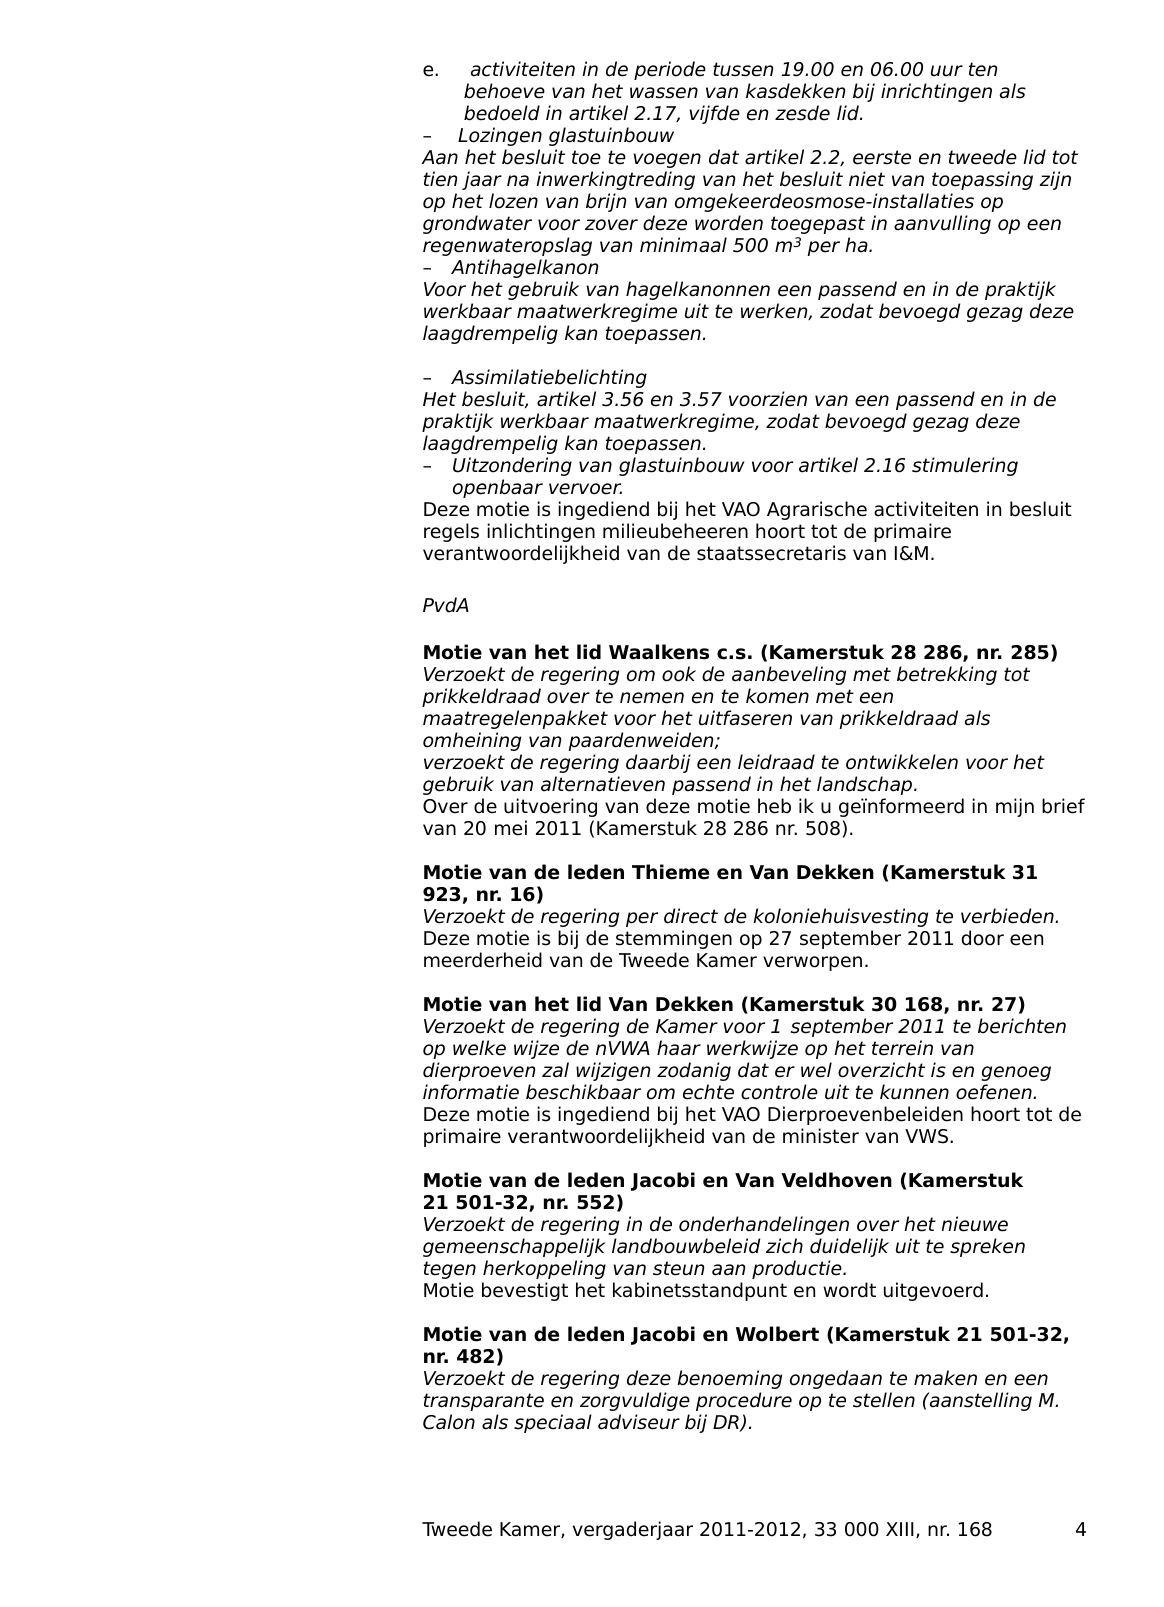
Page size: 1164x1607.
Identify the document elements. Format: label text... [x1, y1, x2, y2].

text Motie van de leden Jacobi en Van Veldhoven (Kamerstuk 21 501-32, nr. 552) [422, 1170, 1087, 1214]
text Motie bevestigt het kabinetsstandpunt en wordt uitgevoerd. [422, 1280, 1087, 1302]
text Deze motie is bij de stemmingen op 27 september 2011 door een meerderheid van de Tweede Kamer verworpen. [422, 928, 1087, 972]
text – Antihagelkanon [422, 257, 1087, 279]
text Motie van de leden Jacobi en Wolbert (Kamerstuk 21 501-32, nr. 482) [422, 1324, 1087, 1368]
text – Assimilatiebelichting [422, 367, 1087, 389]
text – Lozingen glastuinbouw [422, 125, 1087, 147]
text Verzoekt de regering per direct de koloniehuisvesting te verbieden. [422, 906, 1087, 928]
text e. activiteiten in de periode tussen 19.00 en 06.00 uur ten behoeve van het wassen van kasdekken bij inrichtingen als bedoeld in artikel 2.17, vijfde en zesde lid. [422, 59, 1087, 125]
text Motie van het lid Van Dekken (Kamerstuk 30 168, nr. 27) [422, 994, 1087, 1016]
text Aan het besluit toe te voegen dat artikel 2.2, eerste en tweede lid tot tien jaar na inwerkingtreding van het besluit niet van toepassing zijn op het lozen van brijn van omgekeerdeosmose-installaties op grondwater voor zover deze worden toegepast in aanvulling op een regenwateropslag van minimaal 500 m3 per ha. [422, 147, 1087, 257]
text Deze motie is ingediend bij het VAO Agrarische activiteiten in besluit regels inlichtingen milieubeheeren hoort tot de primaire verantwoordelijkheid van de staatssecretaris van I&M. [422, 499, 1087, 565]
text Het besluit, artikel 3.56 en 3.57 voorzien van een passend en in de praktijk werkbaar maatwerkregime, zodat bevoegd gezag deze laagdrempelig kan toepassen. [422, 389, 1087, 455]
text Voor het gebruik van hagelkanonnen een passend en in de praktijk werkbaar maatwerkregime uit te werken, zodat bevoegd gezag deze laagdrempelig kan toepassen. [422, 279, 1087, 345]
text Over de uitvoering van deze motie heb ik u geïnformeerd in mijn brief van 20 mei 2011 (Kamerstuk 28 286 nr. 508). [422, 796, 1087, 839]
text Verzoekt de regering de Kamer voor 1 september 2011 te berichten op welke wijze de nVWA haar werkwijze op het terrein van dierproeven zal wijzigen zodanig dat er wel overzicht is en genoeg informatie beschikbaar om echte controle uit te kunnen oefenen. [422, 1016, 1087, 1104]
text Verzoekt de regering om ook de aanbeveling met betrekking tot prikkeldraad over te nemen en te komen met een maatregelenpakket voor het uitfaseren van prikkeldraad als omheining van paardenweiden; [422, 664, 1087, 752]
text – Uitzondering van glastuinbouw voor artikel 2.16 stimulering openbaar vervoer. [422, 455, 1087, 499]
text Verzoekt de regering in de onderhandelingen over het nieuwe gemeenschappelijk landbouwbeleid zich duidelijk uit te spreken tegen herkoppeling van steun aan productie. [422, 1214, 1087, 1280]
text Verzoekt de regering deze benoeming ongedaan te maken en een transparante en zorgvuldige procedure op te stellen (aanstelling M. Calon als speciaal adviseur bij DR). [422, 1368, 1087, 1434]
text verzoekt de regering daarbij een leidraad te ontwikkelen voor het gebruik van alternatieven passend in het landschap. [422, 752, 1087, 796]
text Motie van de leden Thieme en Van Dekken (Kamerstuk 31 923, nr. 16) [422, 862, 1087, 906]
subtitle PvdA [422, 595, 1087, 617]
text Motie van het lid Waalkens c.s. (Kamerstuk 28 286, nr. 285) [422, 642, 1087, 664]
text Deze motie is ingediend bij het VAO Dierproevenbeleiden hoort tot de primaire verantwoordelijkheid van de minister van VWS. [422, 1104, 1087, 1148]
